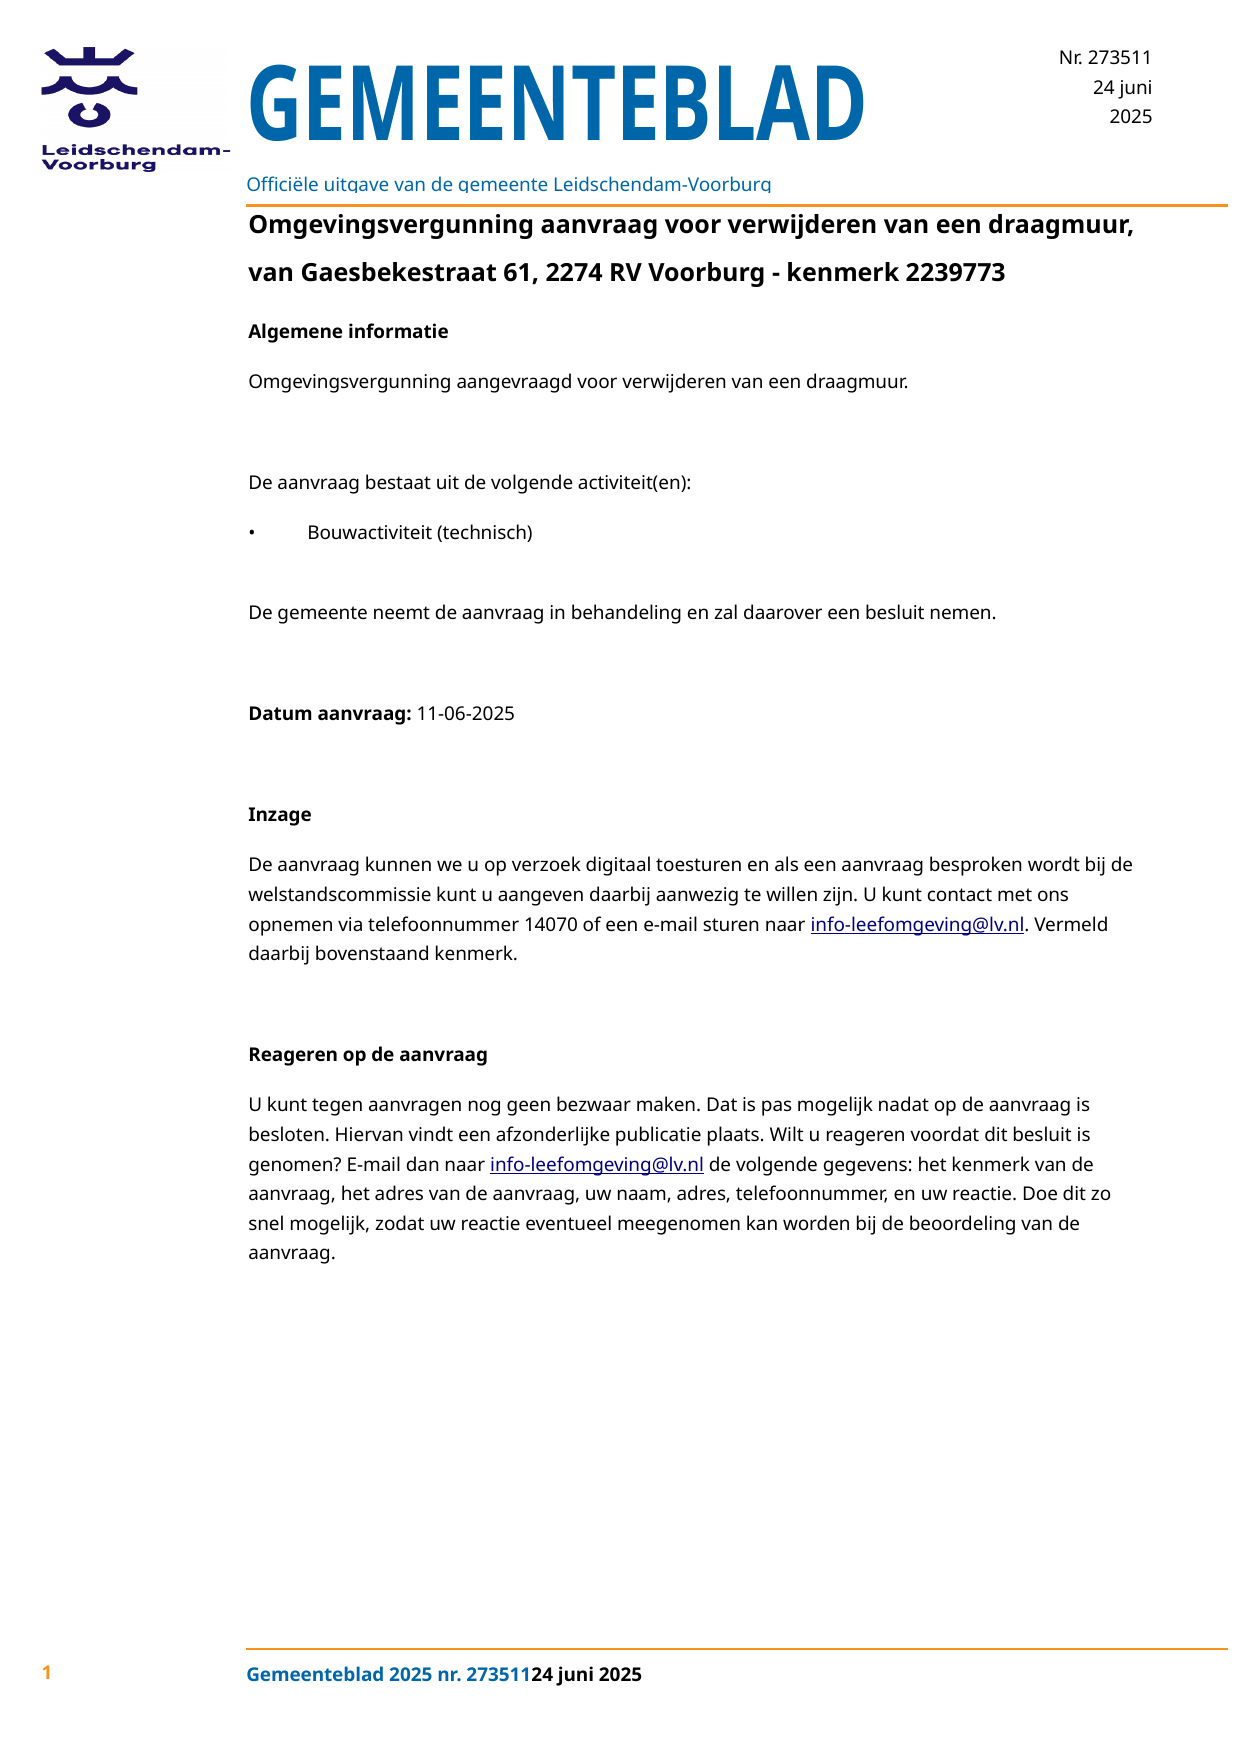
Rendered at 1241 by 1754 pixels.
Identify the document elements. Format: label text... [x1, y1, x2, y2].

text Reageren op de aanvraag [248, 1041, 1152, 1067]
list Bouwactiviteit (technisch) [248, 519, 1152, 545]
text Algemene informatie [248, 318, 1152, 344]
text De aanvraag kunnen we u op verzoek digitaal toesturen en als een aanvraag besproken wordt bij de welstandscommissie kunt u aangeven daarbij aanwezig te willen zijn. U kunt contact met ons opnemen via telefoonnummer 14070 of een e-mail sturen naar info-leefomgeving@lv.nl. Vermeld daarbij bovenstaand kenmerk. [248, 852, 1152, 966]
text Datum aanvraag: 11-06-2025 [248, 700, 1152, 726]
text Omgevingsvergunning aangevraagd voor verwijderen van een draagmuur. [248, 368, 1152, 394]
text De gemeente neemt de aanvraag in behandeling en zal daarover een besluit nemen. [248, 599, 1152, 625]
picture [41, 47, 231, 172]
text Inzage [248, 801, 1152, 827]
text Omgevingsvergunning aanvraag voor verwijderen van een draagmuur, van Gaesbekestraat 61, 2274 RV Voorburg - kenmerk 2239773 [248, 207, 1152, 288]
text U kunt tegen aanvragen nog geen bezwaar maken. Dat is pas mogelijk nadat op de aanvraag is besloten. Hiervan vindt een afzonderlijke publicatie plaats. Wilt u reageren voordat dit besluit is genomen? E-mail dan naar info-leefomgeving@lv.nl de volgende gegevens: het kenmerk van de aanvraag, het adres van de aanvraag, uw naam, adres, telefoonnummer, en uw reactie. Doe dit zo snel mogelijk, zodat uw reactie eventueel meegenomen kan worden bij de beoordeling van de aanvraag. [248, 1092, 1152, 1265]
text De aanvraag bestaat uit de volgende activiteit(en): [248, 469, 1152, 495]
